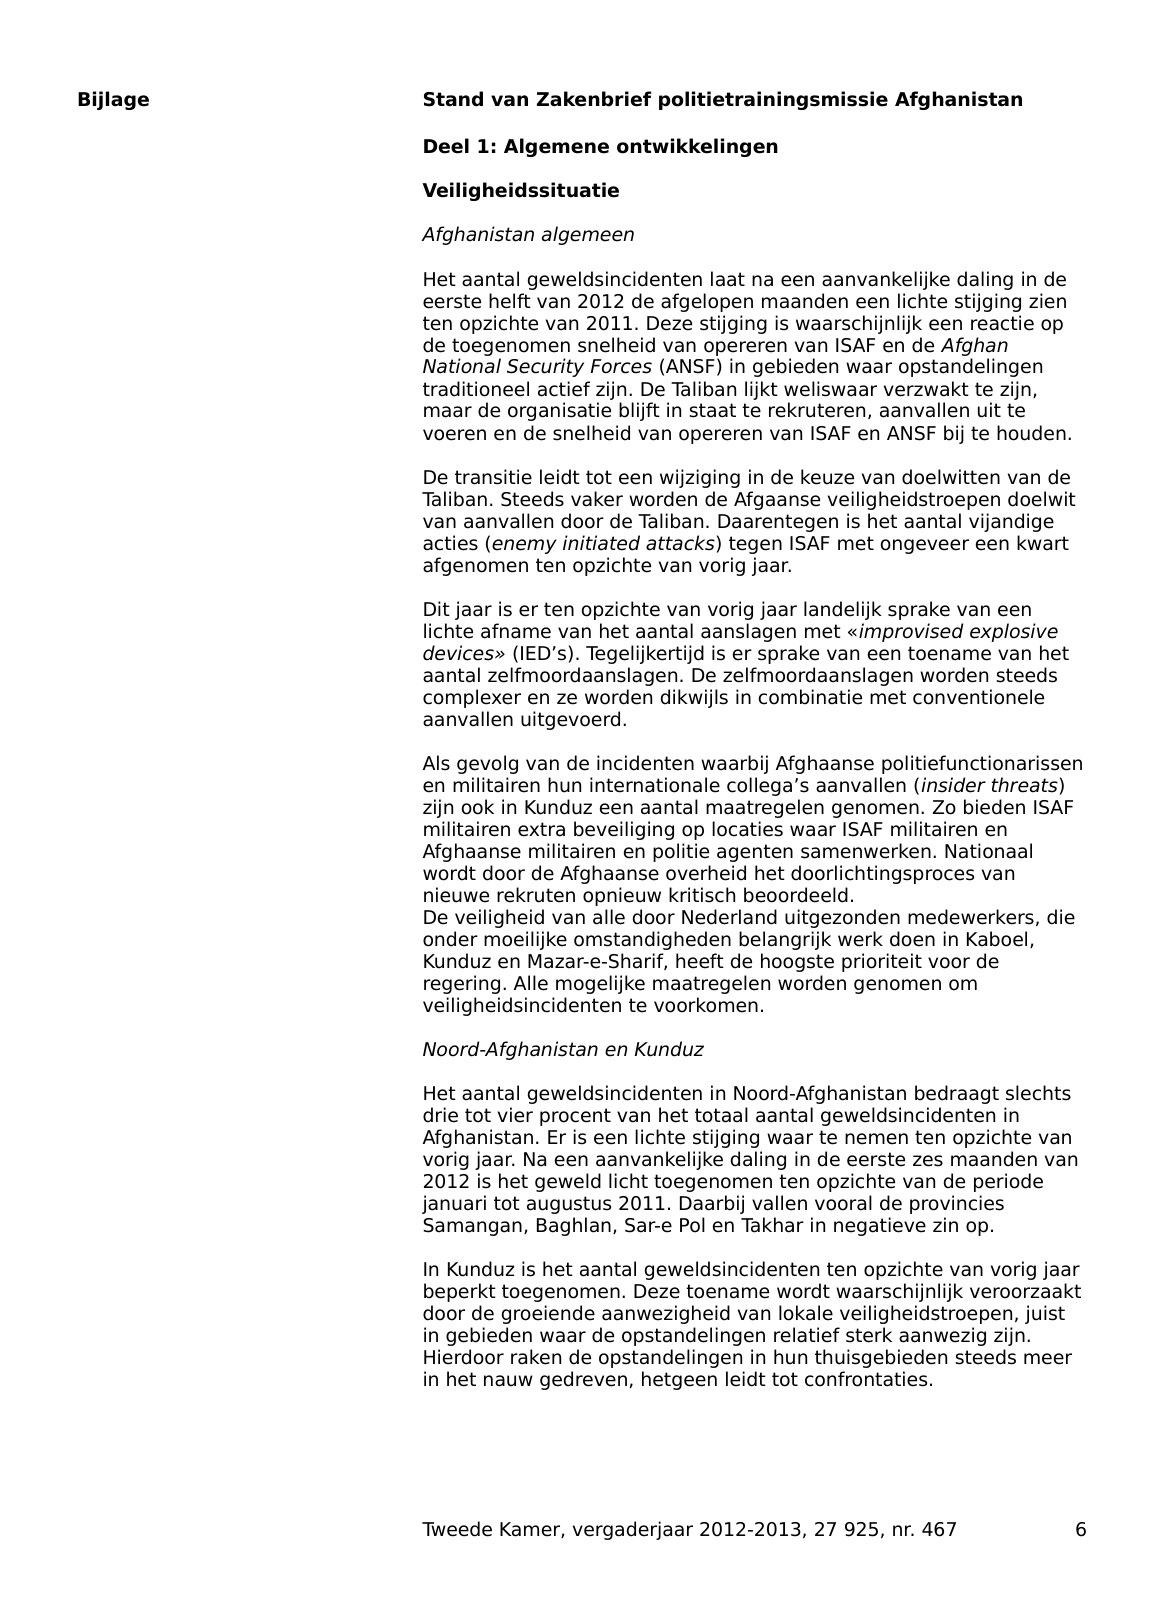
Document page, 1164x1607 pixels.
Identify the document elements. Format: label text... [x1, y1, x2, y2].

subtitle Deel 1: Algemene ontwikkelingen [422, 136, 1087, 158]
text Het aantal geweldsincidenten laat na een aanvankelijke daling in de eerste helft van 2012 de afgelopen maanden een lichte stijging zien ten opzichte van 2011. Deze stijging is waarschijnlijk een reactie op de toegenomen snelheid van opereren van ISAF en de Afghan National Security Forces (ANSF) in gebieden waar opstandelingen traditioneel actief zijn. De Taliban lijkt weliswaar verzwakt te zijn, maar de organisatie blijft in staat te rekruteren, aanvallen uit te voeren en de snelheid van opereren van ISAF en ANSF bij te houden. [422, 268, 1087, 444]
subtitle Afghanistan algemeen [422, 224, 1087, 246]
subtitle Bijlage Stand van Zakenbrief politietrainingsmissie Afghanistan [77, 89, 1087, 111]
text De transitie leidt tot een wijziging in de keuze van doelwitten van de Taliban. Steeds vaker worden de Afgaanse veiligheidstroepen doelwit van aanvallen door de Taliban. Daarentegen is het aantal vijandige acties (enemy initiated attacks) tegen ISAF met ongeveer een kwart afgenomen ten opzichte van vorig jaar. [422, 467, 1087, 576]
subtitle Noord-Afghanistan en Kunduz [422, 1039, 1087, 1061]
text Als gevolg van de incidenten waarbij Afghaanse politiefunctionarissen en militairen hun internationale collega’s aanvallen (insider threats) zijn ook in Kunduz een aantal maatregelen genomen. Zo bieden ISAF militairen extra beveiliging op locaties waar ISAF militairen en Afghaanse militairen en politie agenten samenwerken. Nationaal wordt door de Afghaanse overheid het doorlichtingsproces van nieuwe rekruten opnieuw kritisch beoordeeld. [422, 753, 1087, 907]
text Dit jaar is er ten opzichte van vorig jaar landelijk sprake van een lichte afname van het aantal aanslagen met «improvised explosive devices» (IED’s). Tegelijkertijd is er sprake van een toename van het aantal zelfmoordaanslagen. De zelfmoordaanslagen worden steeds complexer en ze worden dikwijls in combinatie met conventionele aanvallen uitgevoerd. [422, 599, 1087, 731]
text Het aantal geweldsincidenten in Noord-Afghanistan bedraagt slechts drie tot vier procent van het totaal aantal geweldsincidenten in Afghanistan. Er is een lichte stijging waar te nemen ten opzichte van vorig jaar. Na een aanvankelijke daling in de eerste zes maanden van 2012 is het geweld licht toegenomen ten opzichte van de periode januari tot augustus 2011. Daarbij vallen vooral de provincies Samangan, Baghlan, Sar-e Pol en Takhar in negatieve zin op. [422, 1083, 1087, 1237]
text In Kunduz is het aantal geweldsincidenten ten opzichte van vorig jaar beperkt toegenomen. Deze toename wordt waarschijnlijk veroorzaakt door de groeiende aanwezigheid van lokale veiligheidstroepen, juist in gebieden waar de opstandelingen relatief sterk aanwezig zijn. Hierdoor raken de opstandelingen in hun thuisgebieden steeds meer in het nauw gedreven, hetgeen leidt tot confrontaties. [422, 1259, 1087, 1391]
subtitle Veiligheidssituatie [422, 180, 1087, 202]
text De veiligheid van alle door Nederland uitgezonden medewerkers, die onder moeilijke omstandigheden belangrijk werk doen in Kaboel, Kunduz en Mazar-e-Sharif, heeft de hoogste prioriteit voor de regering. Alle mogelijke maatregelen worden genomen om veiligheidsincidenten te voorkomen. [422, 907, 1087, 1016]
